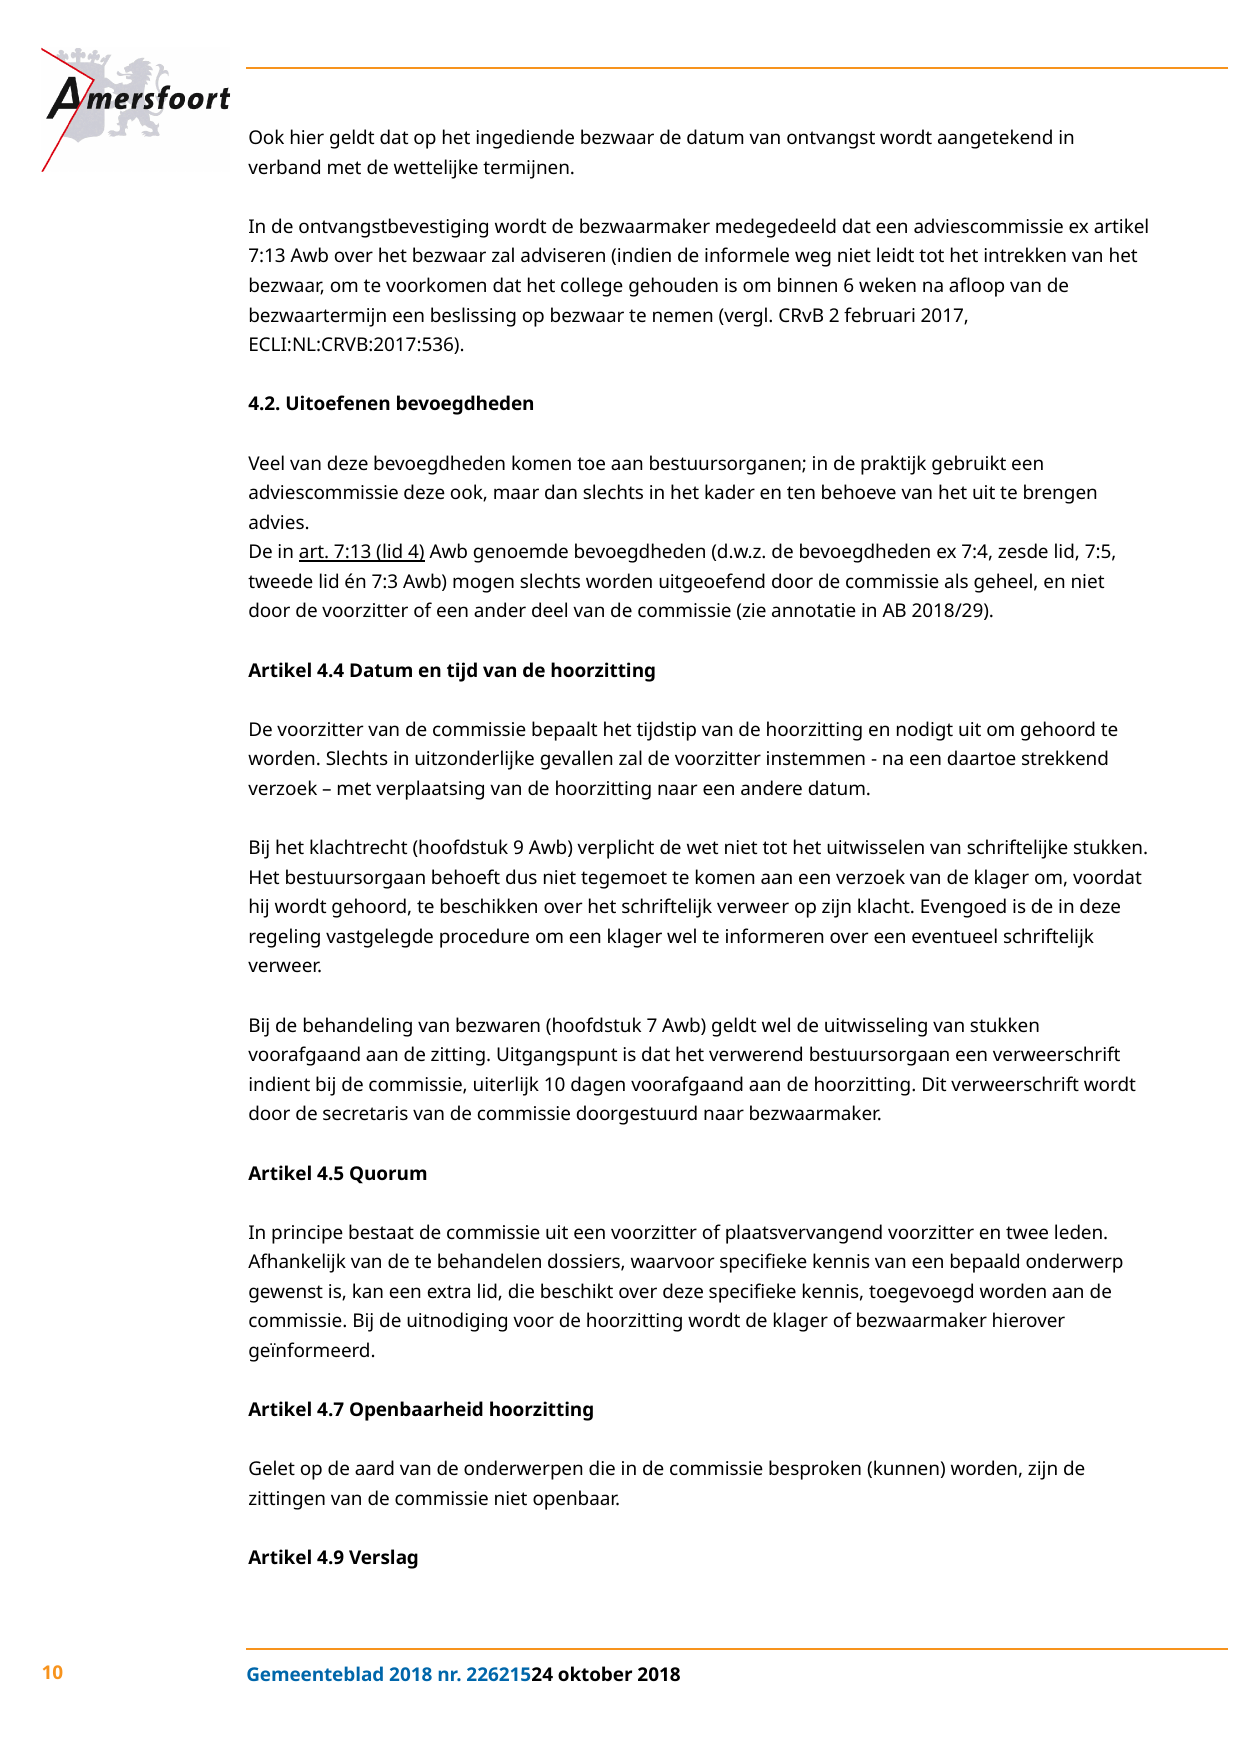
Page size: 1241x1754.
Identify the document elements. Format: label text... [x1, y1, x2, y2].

text Artikel 4.5 Quorum [248, 1160, 1152, 1186]
text 4.2. Uitoefenen bevoegdheden [248, 391, 1152, 416]
text Artikel 4.7 Openbaarheid hoorzitting [248, 1396, 1152, 1422]
text Artikel 4.4 Datum en tijd van de hoorzitting [248, 657, 1152, 683]
text Ook hier geldt dat op het ingediende bezwaar de datum van ontvangst wordt aangetekend in verband met de wettelijke termijnen. [248, 124, 1152, 180]
text In principe bestaat de commissie uit een voorzitter of plaatsvervangend voorzitter en twee leden. Afhankelijk van de te behandelen dossiers, waarvoor specifieke kennis van een bepaald onderwerp gewenst is, kan een extra lid, die beschikt over deze specifieke kennis, toegevoegd worden aan de commissie. Bij de uitnodiging voor de hoorzitting wordt de klager of bezwaarmaker hierover geïnformeerd. [248, 1219, 1152, 1363]
text Artikel 4.9 Verslag [248, 1544, 1152, 1570]
text Veel van deze bevoegdheden komen toe aan bestuursorganen; in de praktijk gebruikt een adviescommissie deze ook, maar dan slechts in het kader en ten behoeve van het uit te brengen advies. [248, 450, 1152, 535]
text De in art. 7:13 (lid 4) Awb genoemde bevoegdheden (d.w.z. de bevoegdheden ex 7:4, zesde lid, 7:5, tweede lid én 7:3 Awb) mogen slechts worden uitgeoefend door de commissie als geheel, en niet door de voorzitter of een ander deel van de commissie (zie annotatie in AB 2018/29). [248, 538, 1152, 623]
text Bij het klachtrecht (hoofdstuk 9 Awb) verplicht de wet niet tot het uitwisselen van schriftelijke stukken. Het bestuursorgaan behoeft dus niet tegemoet te komen aan een verzoek van de klager om, voordat hij wordt gehoord, te beschikken over het schriftelijk verweer op zijn klacht. Evengoed is de in deze regeling vastgelegde procedure om een klager wel te informeren over een eventueel schriftelijk verweer. [248, 834, 1152, 978]
text In de ontvangstbevestiging wordt de bezwaarmaker medegedeeld dat een adviescommissie ex artikel 7:13 Awb over het bezwaar zal adviseren (indien de informele weg niet leidt tot het intrekken van het bezwaar, om te voorkomen dat het college gehouden is om binnen 6 weken na afloop van de bezwaartermijn een beslissing op bezwaar te nemen (vergl. CRvB 2 februari 2017, ECLI:NL:CRVB:2017:536). [248, 213, 1152, 357]
text Gelet op de aard van de onderwerpen die in de commissie besproken (kunnen) worden, zijn de zittingen van de commissie niet openbaar. [248, 1456, 1152, 1511]
text Bij de behandeling van bezwaren (hoofdstuk 7 Awb) geldt wel de uitwisseling van stukken voorafgaand aan de zitting. Uitgangspunt is dat het verwerend bestuursorgaan een verweerschrift indient bij de commissie, uiterlijk 10 dagen voorafgaand aan de hoorzitting. Dit verweerschrift wordt door de secretaris van de commissie doorgestuurd naar bezwaarmaker. [248, 1012, 1152, 1126]
picture [41, 47, 231, 172]
text De voorzitter van de commissie bepaalt het tijdstip van de hoorzitting en nodigt uit om gehoord te worden. Slechts in uitzonderlijke gevallen zal de voorzitter instemmen - na een daartoe strekkend verzoek – met verplaatsing van de hoorzitting naar een andere datum. [248, 716, 1152, 801]
